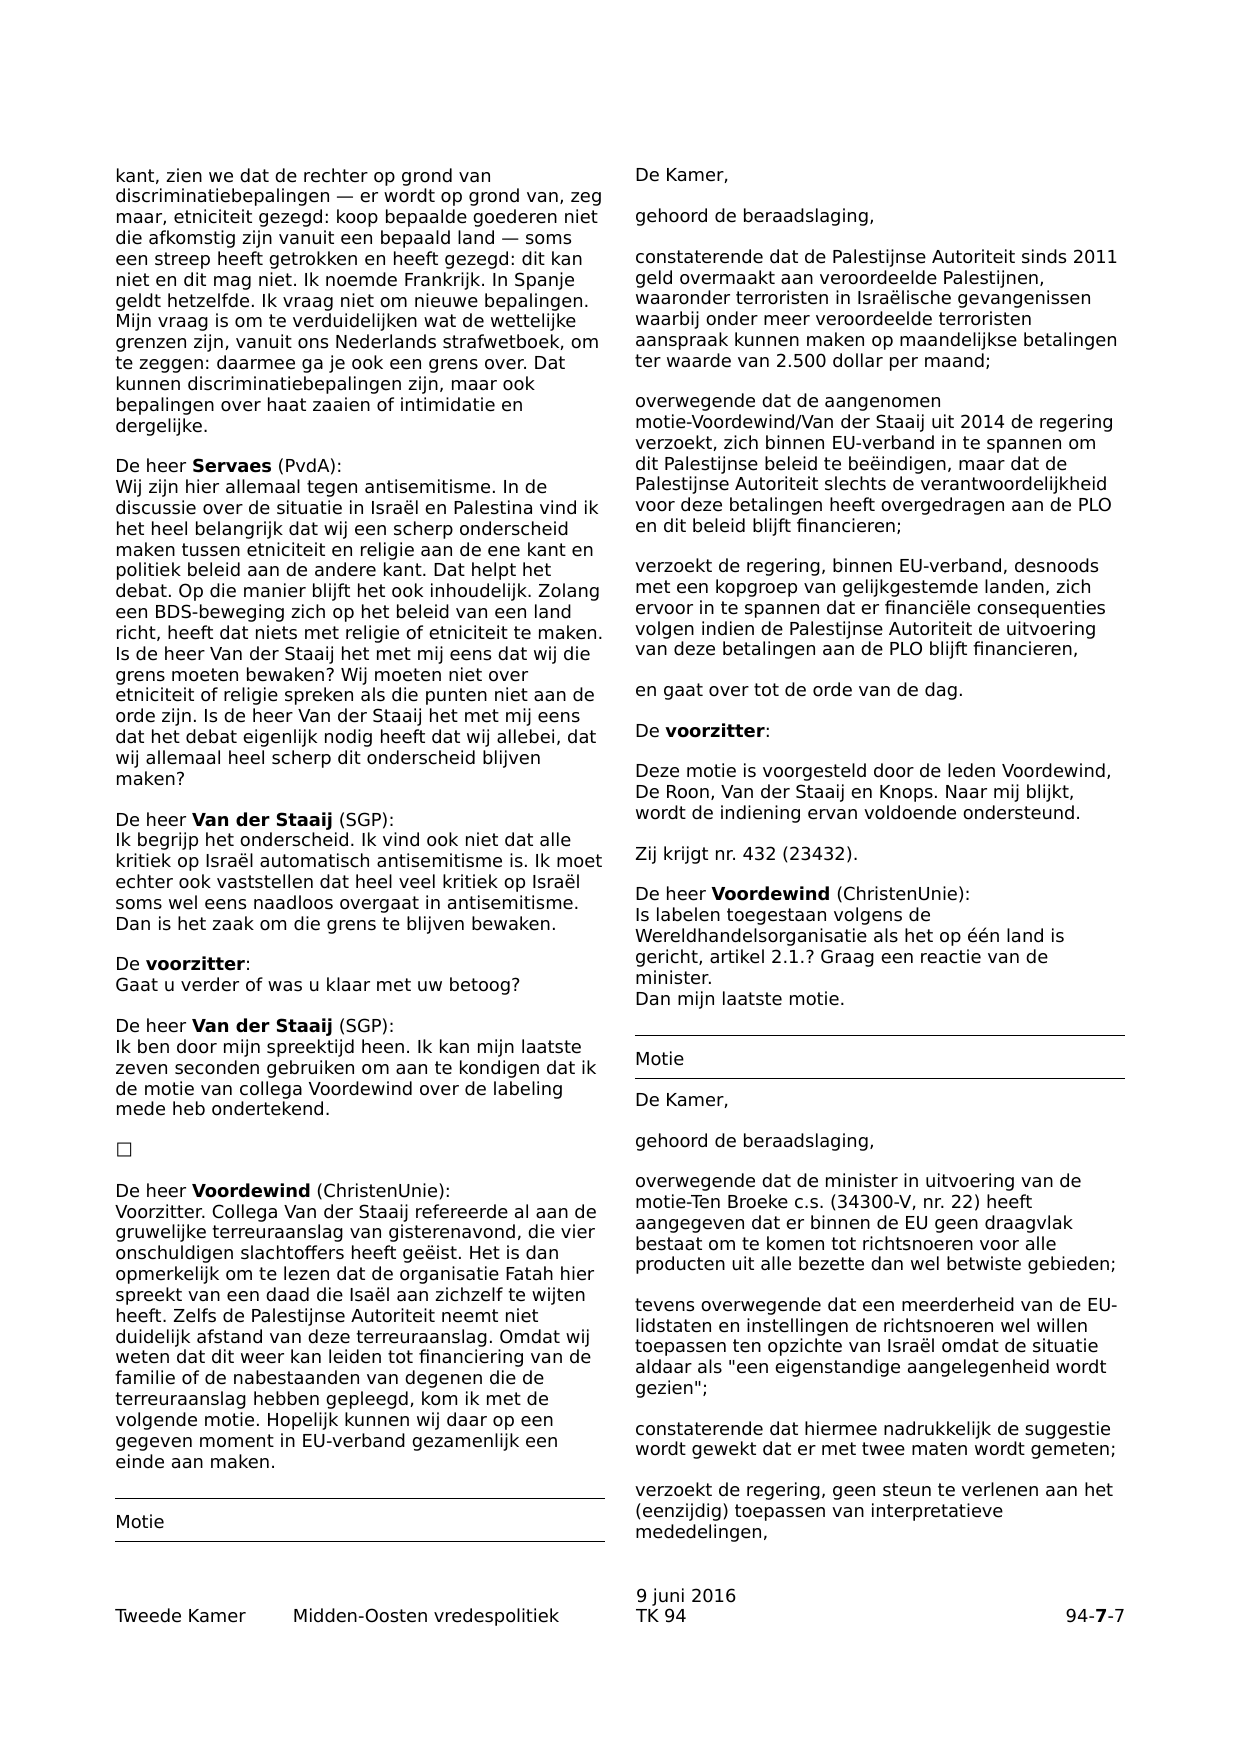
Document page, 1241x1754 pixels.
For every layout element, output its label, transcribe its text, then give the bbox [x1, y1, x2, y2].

text gehoord de beraadslaging, [635, 206, 1125, 227]
text Is labelen toegestaan volgens de Wereldhandelsorganisatie als het op één land is gericht, artikel 2.1.? Graag een reactie van de minister. [635, 905, 1125, 988]
text Ik ben door mijn spreektijd heen. Ik kan mijn laatste zeven seconden gebruiken om aan te kondigen dat ik de motie van collega Voordewind over de labeling mede heb ondertekend. [115, 1037, 605, 1120]
text ⬜ [115, 1140, 605, 1161]
text Gaat u verder of was u klaar met uw betoog? [115, 975, 605, 996]
text De voorzitter: [115, 954, 605, 975]
text De heer Servaes (PvdA): [115, 456, 605, 477]
text De heer Van der Staaij (SGP): [115, 1016, 605, 1037]
text overwegende dat de minister in uitvoering van de motie-Ten Broeke c.s. (34300-V, nr. 22) heeft aangegeven dat er binnen de EU geen draagvlak bestaat om te komen tot richtsnoeren voor alle producten uit alle bezette dan wel betwiste gebieden; [635, 1171, 1125, 1275]
text De heer Voordewind (ChristenUnie): [635, 884, 1125, 905]
text Dan mijn laatste motie. [635, 988, 1125, 1009]
text Zij krijgt nr. 432 (23432). [635, 843, 1125, 864]
text overwegende dat de aangenomen motie-Voordewind/Van der Staaij uit 2014 de regering verzoekt, zich binnen EU-verband in te spannen om dit Palestijnse beleid te beëindigen, maar dat de Palestijnse Autoriteit slechts de verantwoordelijkheid voor deze betalingen heeft overgedragen aan de PLO en dit beleid blijft financieren; [635, 391, 1125, 536]
text De heer Voordewind (ChristenUnie): [115, 1181, 605, 1201]
text Wij zijn hier allemaal tegen antisemitisme. In de discussie over de situatie in Israël en Palestina vind ik het heel belangrijk dat wij een scherp onderscheid maken tussen etniciteit en religie aan de ene kant en politiek beleid aan de andere kant. Dat helpt het debat. Op die manier blijft het ook inhoudelijk. Zolang een BDS-beweging zich op het beleid van een land richt, heeft dat niets met religie of etniciteit te maken. Is de heer Van der Staaij het met mij eens dat wij die grens moeten bewaken? Wij moeten niet over etniciteit of religie spreken als die punten niet aan de orde zijn. Is de heer Van der Staaij het met mij eens dat het debat eigenlijk nodig heeft dat wij allebei, dat wij allemaal heel scherp dit onderscheid blijven maken? [115, 477, 605, 789]
text Motie [115, 1512, 605, 1533]
text De voorzitter: [635, 721, 1125, 741]
text kant, zien we dat de rechter op grond van discriminatiebepalingen — er wordt op grond van, zeg maar, etniciteit gezegd: koop bepaalde goederen niet die afkomstig zijn vanuit een bepaald land — soms een streep heeft getrokken en heeft gezegd: dit kan niet en dit mag niet. Ik noemde Frankrijk. In Spanje geldt hetzelfde. Ik vraag niet om nieuwe bepalingen. Mijn vraag is om te verduidelijken wat de wettelijke grenzen zijn, vanuit ons Nederlands strafwetboek, om te zeggen: daarmee ga je ook een grens over. Dat kunnen discriminatiebepalingen zijn, maar ook bepalingen over haat zaaien of intimidatie en dergelijke. [115, 165, 605, 436]
text constaterende dat hiermee nadrukkelijk de suggestie wordt gewekt dat er met twee maten wordt gemeten; [635, 1418, 1125, 1460]
text Voorzitter. Collega Van der Staaij refereerde al aan de gruwelijke terreuraanslag van gisterenavond, die vier onschuldigen slachtoffers heeft geëist. Het is dan opmerkelijk om te lezen dat de organisatie Fatah hier spreekt van een daad die Isaël aan zichzelf te wijten heeft. Zelfs de Palestijnse Autoriteit neemt niet duidelijk afstand van deze terreuraanslag. Omdat wij weten dat dit weer kan leiden tot financiering van de familie of de nabestaanden van degenen die de terreuraanslag hebben gepleegd, kom ik met de volgende motie. Hopelijk kunnen wij daar op een gegeven moment in EU-verband gezamenlijk een einde aan maken. [115, 1201, 605, 1472]
text De Kamer, [635, 165, 1125, 186]
text Deze motie is voorgesteld door de leden Voordewind, De Roon, Van der Staaij en Knops. Naar mij blijkt, wordt de indiening ervan voldoende ondersteund. [635, 761, 1125, 823]
text Ik begrijp het onderscheid. Ik vind ook niet dat alle kritiek op Israël automatisch antisemitisme is. Ik moet echter ook vaststellen dat heel veel kritiek op Israël soms wel eens naadloos overgaat in antisemitisme. Dan is het zaak om die grens te blijven bewaken. [115, 830, 605, 934]
text verzoekt de regering, geen steun te verlenen aan het (eenzijdig) toepassen van interpretatieve mededelingen, [635, 1480, 1125, 1542]
text en gaat over tot de orde van de dag. [635, 680, 1125, 701]
text De heer Van der Staaij (SGP): [115, 809, 605, 830]
text gehoord de beraadslaging, [635, 1131, 1125, 1151]
text Motie [635, 1049, 1125, 1070]
text tevens overwegende dat een meerderheid van de EU-lidstaten en instellingen de richtsnoeren wel willen toepassen ten opzichte van Israël omdat de situatie aldaar als "een eigenstandige aangelegenheid wordt gezien"; [635, 1295, 1125, 1398]
text De Kamer, [635, 1090, 1125, 1111]
text constaterende dat de Palestijnse Autoriteit sinds 2011 geld overmaakt aan veroordeelde Palestijnen, waaronder terroristen in Israëlische gevangenissen waarbij onder meer veroordeelde terroristen aanspraak kunnen maken op maandelijkse betalingen ter waarde van 2.500 dollar per maand; [635, 247, 1125, 371]
text verzoekt de regering, binnen EU-verband, desnoods met een kopgroep van gelijkgestemde landen, zich ervoor in te spannen dat er financiële consequenties volgen indien de Palestijnse Autoriteit de uitvoering van deze betalingen aan de PLO blijft financieren, [635, 556, 1125, 660]
